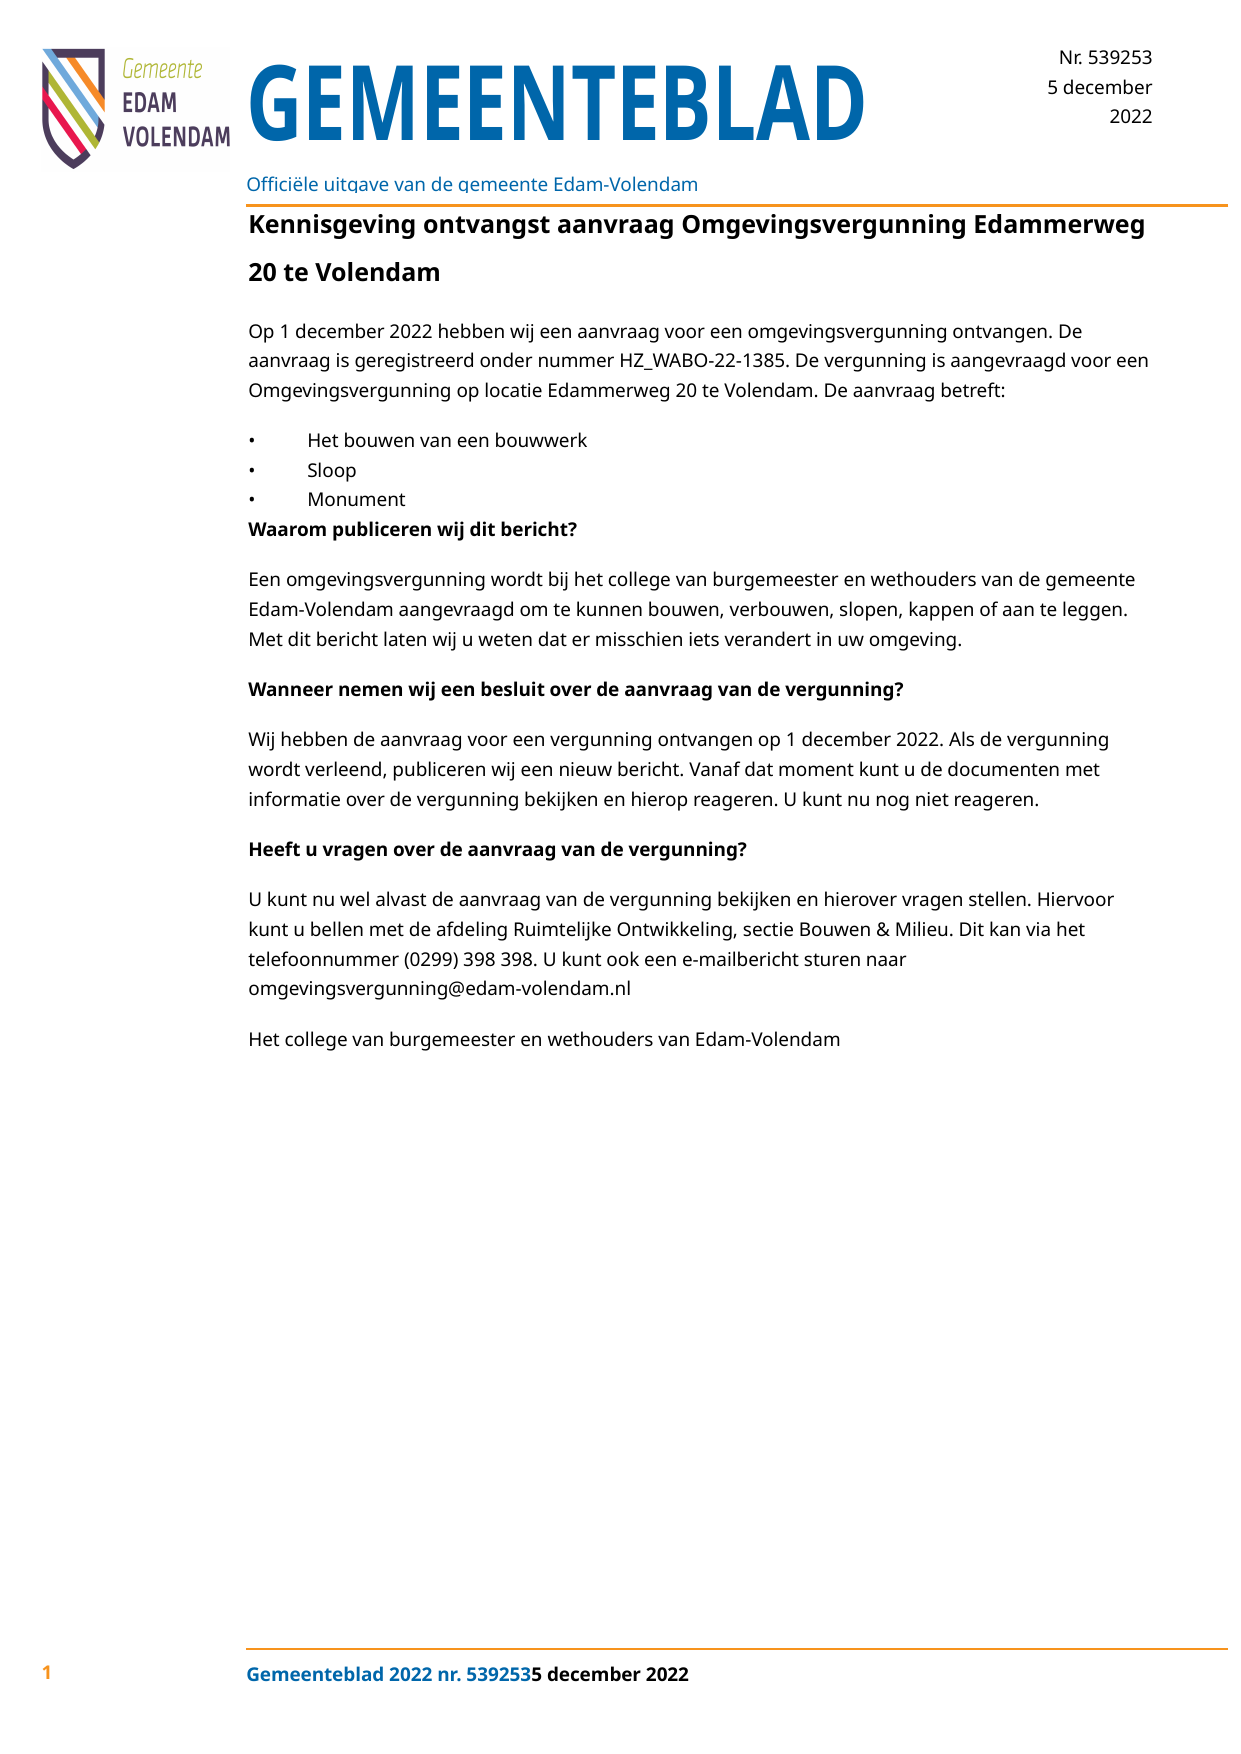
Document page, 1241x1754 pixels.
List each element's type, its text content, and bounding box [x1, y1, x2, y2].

text Waarom publiceren wij dit bericht? [248, 516, 1152, 542]
text Een omgevingsvergunning wordt bij het college van burgemeester en wethouders van de gemeente Edam-Volendam aangevraagd om te kunnen bouwen, verbouwen, slopen, kappen of aan te leggen. Met dit bericht laten wij u weten dat er misschien iets verandert in uw omgeving. [248, 567, 1152, 652]
picture [41, 47, 231, 172]
text Kennisgeving ontvangst aanvraag Omgevingsvergunning Edammerweg 20 te Volendam [248, 207, 1152, 288]
text Het college van burgemeester en wethouders van Edam-Volendam [248, 1026, 1152, 1052]
text Op 1 december 2022 hebben wij een aanvraag voor een omgevingsvergunning ontvangen. De aanvraag is geregistreerd onder nummer HZ_WABO-22-1385. De vergunning is aangevraagd voor een Omgevingsvergunning op locatie Edammerweg 20 te Volendam. De aanvraag betreft: [248, 318, 1152, 403]
text Wij hebben de aanvraag voor een vergunning ontvangen op 1 december 2022. Als de vergunning wordt verleend, publiceren wij een nieuw bericht. Vanaf dat moment kunt u de documenten met informatie over de vergunning bekijken en hierop reageren. U kunt nu nog niet reageren. [248, 727, 1152, 812]
list Monument [248, 487, 1152, 512]
text Wanneer nemen wij een besluit over de aanvraag van de vergunning? [248, 676, 1152, 702]
list Sloop [248, 457, 1152, 483]
text Heeft u vragen over de aanvraag van de vergunning? [248, 836, 1152, 862]
list Het bouwen van een bouwwerk [248, 427, 1152, 453]
text U kunt nu wel alvast de aanvraag van de vergunning bekijken en hierover vragen stellen. Hiervoor kunt u bellen met de afdeling Ruimtelijke Ontwikkeling, sectie Bouwen & Milieu. Dit kan via het telefoonnummer (0299) 398 398. U kunt ook een e-mailbericht sturen naar omgevingsvergunning@edam-volendam.nl [248, 887, 1152, 1001]
